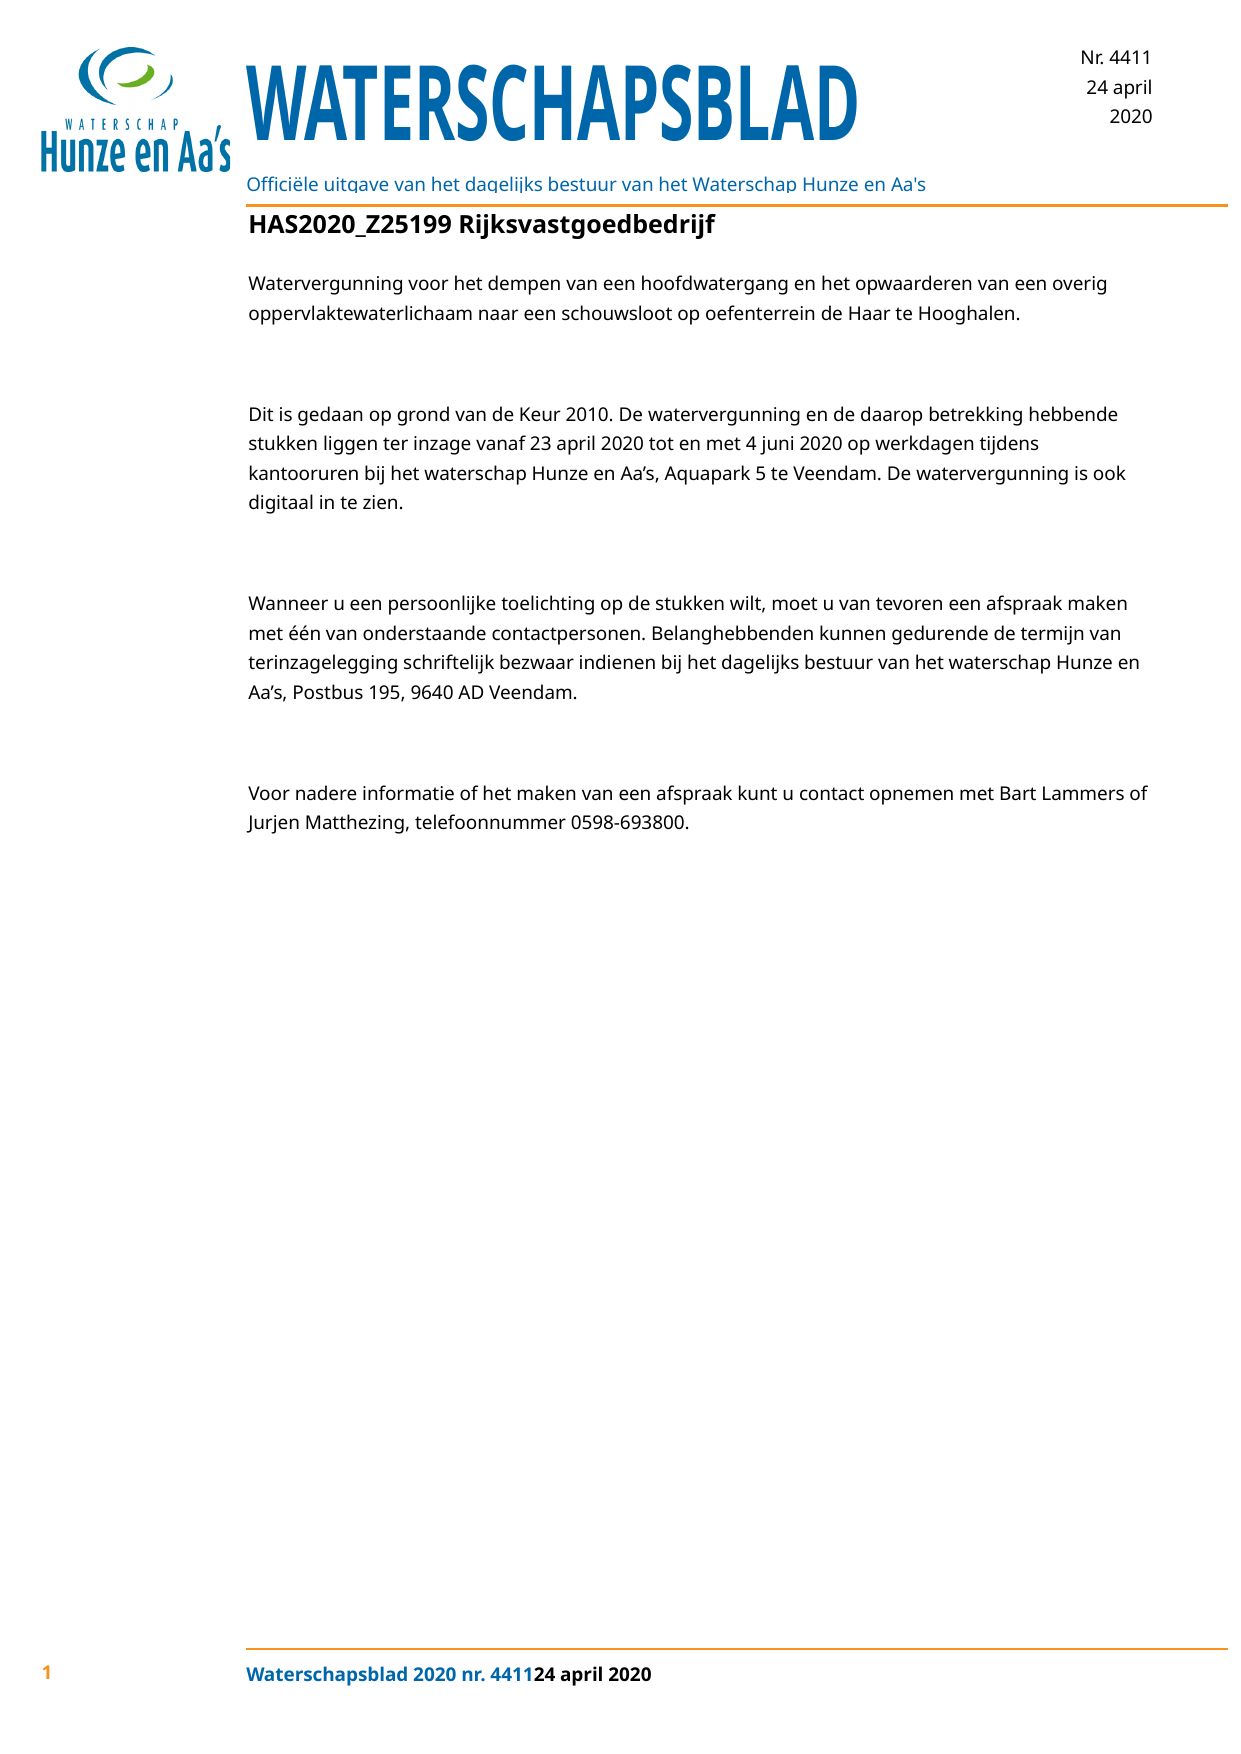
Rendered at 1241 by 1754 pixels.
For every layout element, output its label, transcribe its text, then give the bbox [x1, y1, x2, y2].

text HAS2020_Z25199 Rijksvastgoedbedrijf [248, 207, 1152, 241]
text Wanneer u een persoonlijke toelichting op de stukken wilt, moet u van tevoren een afspraak maken met één van onderstaande contactpersonen. Belanghebbenden kunnen gedurende de termijn van terinzagelegging schriftelijk bezwaar indienen bij het dagelijks bestuur van het waterschap Hunze en Aa’s, Postbus 195, 9640 AD Veendam. [248, 590, 1152, 705]
text Watervergunning voor het dempen van een hoofdwatergang en het opwaarderen van een overig oppervlaktewaterlichaam naar een schouwsloot op oefenterrein de Haar te Hooghalen. [248, 270, 1152, 326]
text Dit is gedaan op grond van de Keur 2010. De watervergunning en de daarop betrekking hebbende stukken liggen ter inzage vanaf 23 april 2020 tot en met 4 juni 2020 op werkdagen tijdens kantooruren bij het waterschap Hunze en Aa’s, Aquapark 5 te Veendam. De watervergunning is ook digitaal in te zien. [248, 401, 1152, 515]
picture [183, 163, 191, 172]
text Voor nadere informatie of het maken van een afspraak kunt u contact opnemen met Bart Lammers of Jurjen Matthezing, telefoonnummer 0598-693800. [248, 780, 1152, 835]
picture [47, 154, 51, 172]
picture [226, 145, 231, 156]
picture [41, 47, 231, 172]
